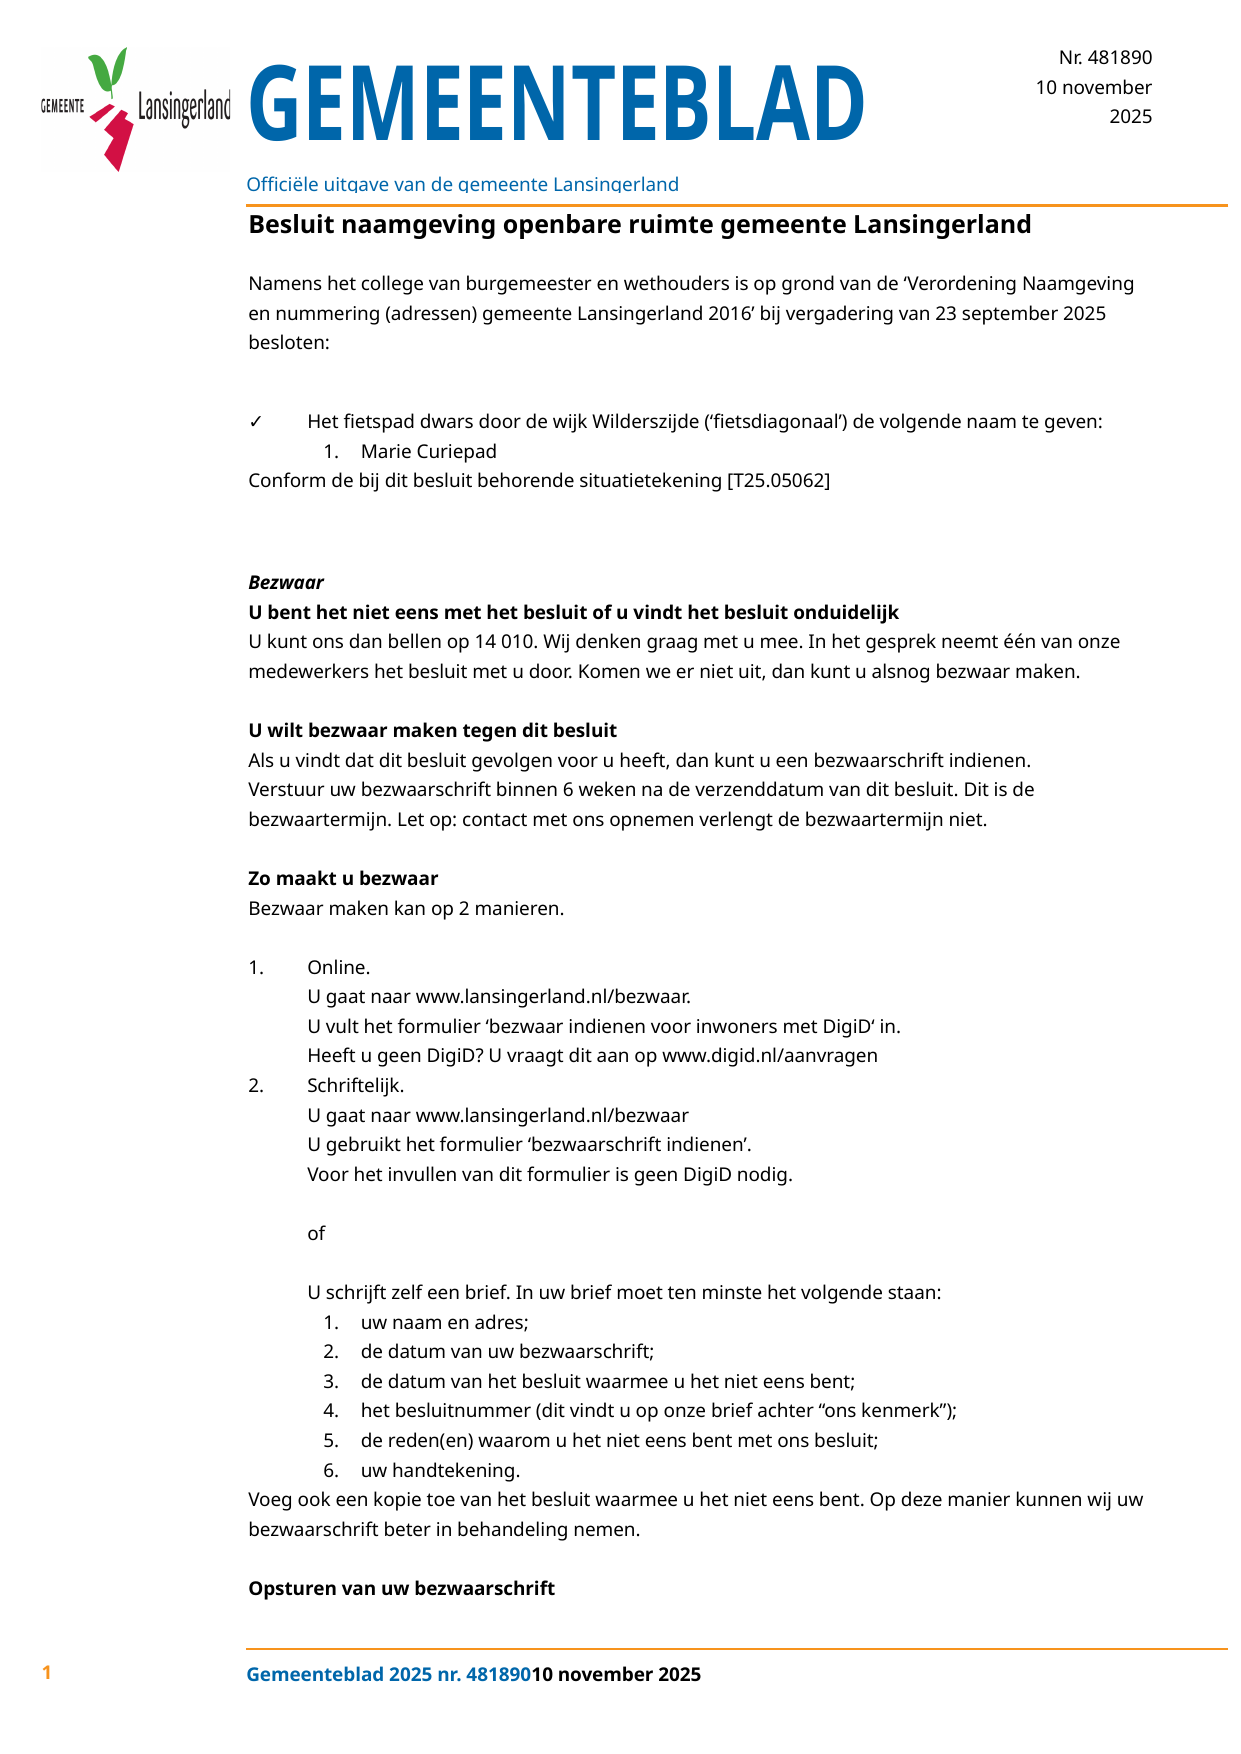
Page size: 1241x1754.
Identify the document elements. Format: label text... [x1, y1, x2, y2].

list Marie Curiepad [323, 438, 1152, 464]
list Voor het invullen van dit formulier is geen DigiD nodig. [248, 1161, 1152, 1187]
text Als u vindt dat dit besluit gevolgen voor u heeft, dan kunt u een bezwaarschrift indienen. [248, 747, 1152, 773]
list U vult het formulier ‘bezwaar indienen voor inwoners met DigiD‘ in. [248, 1013, 1152, 1039]
list Heeft u geen DigiD? U vraagt dit aan op www.digid.nl/aanvragen [248, 1043, 1152, 1068]
list U gaat naar www.lansingerland.nl/bezwaar [248, 1102, 1152, 1128]
list U schrijft zelf een brief. In uw brief moet ten minste het volgende staan: [248, 1279, 1152, 1305]
list Schriftelijk. [248, 1072, 1152, 1098]
text Voeg ook een kopie toe van het besluit waarmee u het niet eens bent. Op deze manier kunnen wij uw bezwaarschrift beter in behandeling nemen. [248, 1486, 1152, 1542]
list uw naam en adres; [323, 1309, 1152, 1335]
text Opsturen van uw bezwaarschrift [248, 1575, 1152, 1601]
text Verstuur uw bezwaarschrift binnen 6 weken na de verzenddatum van dit besluit. Dit is de bezwaartermijn. Let op: contact met ons opnemen verlengt de bezwaartermijn niet. [248, 776, 1152, 832]
list het besluitnummer (dit vindt u op onze brief achter “ons kenmerk”); [323, 1398, 1152, 1423]
list de datum van uw bezwaarschrift; [323, 1338, 1152, 1364]
text Bezwaar maken kan op 2 manieren. [248, 895, 1152, 921]
list de reden(en) waarom u het niet eens bent met ons besluit; [323, 1427, 1152, 1453]
list U gaat naar www.lansingerland.nl/bezwaar. [248, 983, 1152, 1009]
text U wilt bezwaar maken tegen dit besluit [248, 717, 1152, 743]
list U gebruikt het formulier ‘bezwaarschrift indienen’. [248, 1131, 1152, 1157]
list Online. [248, 954, 1152, 980]
text U bent het niet eens met het besluit of u vindt het besluit onduidelijk [248, 599, 1152, 625]
text Conform de bij dit besluit behorende situatietekening [T25.05062] [248, 467, 1152, 493]
text Bezwaar [248, 569, 1152, 595]
list of [248, 1220, 1152, 1246]
text U kunt ons dan bellen op 14 010. Wij denken graag met u mee. In het gesprek neemt één van onze medewerkers het besluit met u door. Komen we er niet uit, dan kunt u alsnog bezwaar maken. [248, 628, 1152, 684]
list de datum van het besluit waarmee u het niet eens bent; [323, 1368, 1152, 1394]
text Zo maakt u bezwaar [248, 865, 1152, 891]
picture [41, 47, 231, 172]
text Besluit naamgeving openbare ruimte gemeente Lansingerland [248, 207, 1152, 241]
list Het fietspad dwars door de wijk Wilderszijde (‘fietsdiagonaal’) de volgende naam te geven: [248, 408, 1152, 434]
text Namens het college van burgemeester en wethouders is op grond van de ‘Verordening Naamgeving en nummering (adressen) gemeente Lansingerland 2016’ bij vergadering van 23 september 2025 besloten: [248, 270, 1152, 355]
list uw handtekening. [323, 1457, 1152, 1483]
